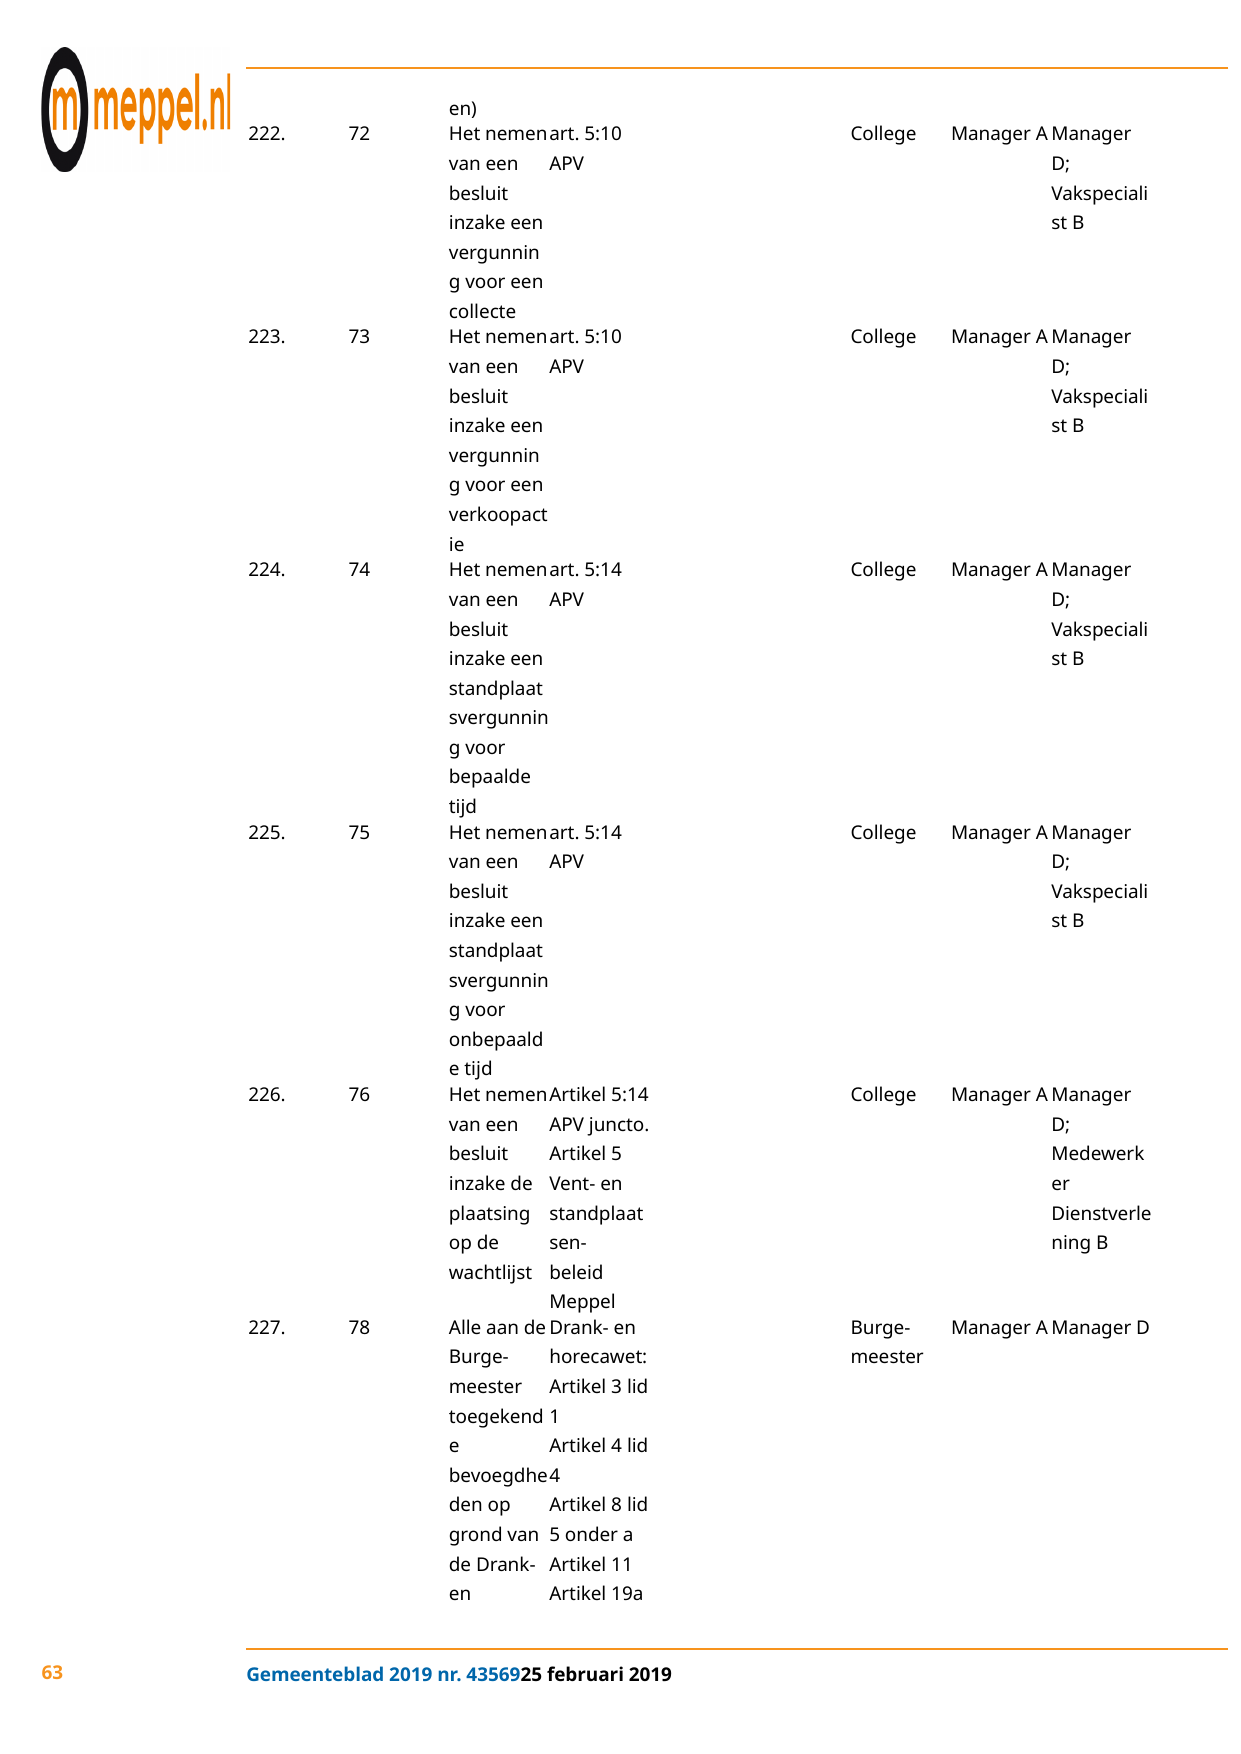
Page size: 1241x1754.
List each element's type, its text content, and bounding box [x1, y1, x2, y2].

table_cell Artikel 5:14 APV juncto. Artikel 5 Vent- en standplaatsen- beleid Meppel [549, 1081, 649, 1314]
table_cell Manager A [951, 557, 1051, 819]
table_cell Manager D [1051, 1314, 1152, 1606]
table_cell [850, 95, 951, 121]
table_cell [248, 95, 348, 121]
picture [41, 47, 231, 172]
table_cell Manager A [951, 1314, 1051, 1606]
table_cell [951, 95, 1051, 121]
table_cell 73 [348, 324, 449, 557]
table_cell Drank- en horecawet: Artikel 3 lid 1 Artikel 4 lid 4 Artikel 8 lid 5 onder a Artikel 11 Artikel 19a [549, 1314, 649, 1606]
table_cell 225. [248, 819, 348, 1081]
table_cell [348, 95, 449, 121]
table_cell 223. [248, 324, 348, 557]
table_cell Manager D; Vakspecialist B [1051, 819, 1152, 1081]
table_cell [650, 1081, 850, 1314]
table_cell 74 [348, 557, 449, 819]
table_cell art. 5:10 APV [549, 324, 649, 557]
table_cell 76 [348, 1081, 449, 1314]
table_cell 227. [248, 1314, 348, 1606]
table_cell College [850, 121, 951, 324]
table_cell College [850, 557, 951, 819]
table_cell Manager A [951, 324, 1051, 557]
table_cell Manager A [951, 1081, 1051, 1314]
table_cell [650, 1314, 850, 1606]
table_cell art. 5:10 APV [549, 121, 649, 324]
table_cell [650, 121, 850, 324]
table_cell en) [449, 95, 549, 121]
table_cell [650, 557, 850, 819]
table_cell Manager A [951, 819, 1051, 1081]
table_cell art. 5:14 APV [549, 819, 649, 1081]
table_cell [1051, 95, 1152, 121]
table_cell Het nemen van een besluit inzake een vergunning voor een collecte [449, 121, 549, 324]
table_cell Manager D; Vakspecialist B [1051, 557, 1152, 819]
table_cell [650, 324, 850, 557]
table_cell Het nemen van een besluit inzake de plaatsing op de wachtlijst [449, 1081, 549, 1314]
table_cell 222. [248, 121, 348, 324]
table_cell 224. [248, 557, 348, 819]
table_cell [650, 819, 850, 1081]
table_cell College [850, 324, 951, 557]
table_cell Manager D; Vakspecialist B [1051, 324, 1152, 557]
table_cell [650, 95, 850, 121]
table_cell College [850, 1081, 951, 1314]
table_cell Het nemen van een besluit inzake een vergunning voor een verkoopactie [449, 324, 549, 557]
table_cell Het nemen van een besluit inzake een standplaatsvergunning voor onbepaalde tijd [449, 819, 549, 1081]
table_cell Het nemen van een besluit inzake een standplaatsvergunning voor bepaalde tijd [449, 557, 549, 819]
table_cell 78 [348, 1314, 449, 1606]
table_cell 226. [248, 1081, 348, 1314]
table_cell Manager A [951, 121, 1051, 324]
table_cell 75 [348, 819, 449, 1081]
table_cell Manager D; Vakspecialist B [1051, 121, 1152, 324]
table_cell Alle aan de Burge-meester toegekende bevoegdheden op grond van de Drank- en [449, 1314, 549, 1606]
table_cell [549, 95, 649, 121]
table_cell art. 5:14 APV [549, 557, 649, 819]
table_cell Burge-meester [850, 1314, 951, 1606]
table_cell College [850, 819, 951, 1081]
table_cell Manager D; Medewerker Dienstverlening B [1051, 1081, 1152, 1314]
table_cell 72 [348, 121, 449, 324]
